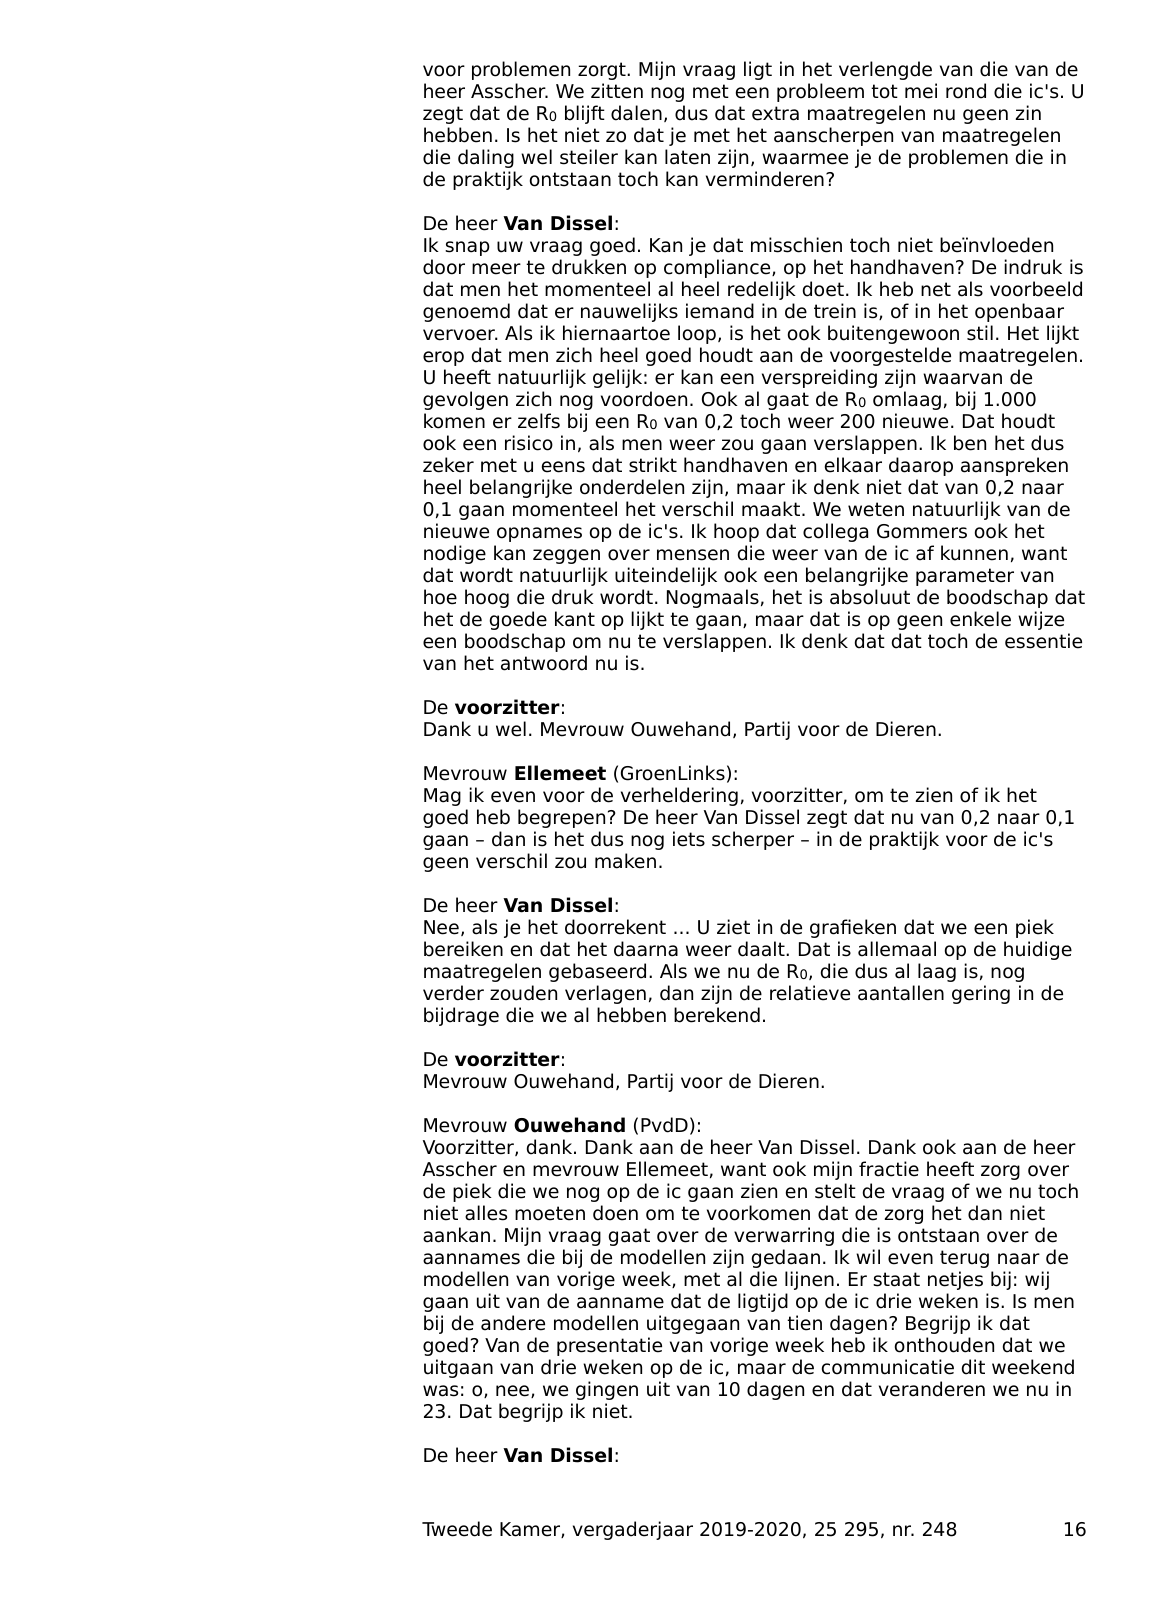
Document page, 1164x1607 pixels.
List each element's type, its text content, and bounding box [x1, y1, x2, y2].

text De heer Van Dissel: [422, 895, 1087, 917]
text Mevrouw Ellemeet (GroenLinks): [422, 763, 1087, 785]
text voor problemen zorgt. Mijn vraag ligt in het verlengde van die van de heer Asscher. We zitten nog met een probleem tot mei rond die ic's. U zegt dat de R0 blijft dalen, dus dat extra maatregelen nu geen zin hebben. Is het niet zo dat je met het aanscherpen van maatregelen die daling wel steiler kan laten zijn, waarmee je de problemen die in de praktijk ontstaan toch kan verminderen? [422, 59, 1087, 191]
text Voorzitter, dank. Dank aan de heer Van Dissel. Dank ook aan de heer Asscher en mevrouw Ellemeet, want ook mijn fractie heeft zorg over de piek die we nog op de ic gaan zien en stelt de vraag of we nu toch niet alles moeten doen om te voorkomen dat de zorg het dan niet aankan. Mijn vraag gaat over de verwarring die is ontstaan over de aannames die bij de modellen zijn gedaan. Ik wil even terug naar de modellen van vorige week, met al die lijnen. Er staat netjes bij: wij gaan uit van de aanname dat de ligtijd op de ic drie weken is. Is men bij de andere modellen uitgegaan van tien dagen? Begrijp ik dat goed? Van de presentatie van vorige week heb ik onthouden dat we uitgaan van drie weken op de ic, maar de communicatie dit weekend was: o, nee, we gingen uit van 10 dagen en dat veranderen we nu in 23. Dat begrijp ik niet. [422, 1137, 1087, 1423]
text Mevrouw Ouwehand, Partij voor de Dieren. [422, 1071, 1087, 1093]
text Mag ik even voor de verheldering, voorzitter, om te zien of ik het goed heb begrepen? De heer Van Dissel zegt dat nu van 0,2 naar 0,1 gaan – dan is het dus nog iets scherper – in de praktijk voor de ic's geen verschil zou maken. [422, 785, 1087, 873]
text Nee, als je het doorrekent ... U ziet in de grafieken dat we een piek bereiken en dat het daarna weer daalt. Dat is allemaal op de huidige maatregelen gebaseerd. Als we nu de R0, die dus al laag is, nog verder zouden verlagen, dan zijn de relatieve aantallen gering in de bijdrage die we al hebben berekend. [422, 917, 1087, 1027]
text De heer Van Dissel: [422, 1445, 1087, 1467]
text De voorzitter: [422, 697, 1087, 719]
text Ik snap uw vraag goed. Kan je dat misschien toch niet beïnvloeden door meer te drukken op compliance, op het handhaven? De indruk is dat men het momenteel al heel redelijk doet. Ik heb net als voorbeeld genoemd dat er nauwelijks iemand in de trein is, of in het openbaar vervoer. Als ik hiernaartoe loop, is het ook buitengewoon stil. Het lijkt erop dat men zich heel goed houdt aan de voorgestelde maatregelen. U heeft natuurlijk gelijk: er kan een verspreiding zijn waarvan de gevolgen zich nog voordoen. Ook al gaat de R0 omlaag, bij 1.000 komen er zelfs bij een R0 van 0,2 toch weer 200 nieuwe. Dat houdt ook een risico in, als men weer zou gaan verslappen. Ik ben het dus zeker met u eens dat strikt handhaven en elkaar daarop aanspreken heel belangrijke onderdelen zijn, maar ik denk niet dat van 0,2 naar 0,1 gaan momenteel het verschil maakt. We weten natuurlijk van de nieuwe opnames op de ic's. Ik hoop dat collega Gommers ook het nodige kan zeggen over mensen die weer van de ic af kunnen, want dat wordt natuurlijk uiteindelijk ook een belangrijke parameter van hoe hoog die druk wordt. Nogmaals, het is absoluut de boodschap dat het de goede kant op lijkt te gaan, maar dat is op geen enkele wijze een boodschap om nu te verslappen. Ik denk dat dat toch de essentie van het antwoord nu is. [422, 235, 1087, 675]
text Mevrouw Ouwehand (PvdD): [422, 1115, 1087, 1137]
text De voorzitter: [422, 1049, 1087, 1071]
text De heer Van Dissel: [422, 213, 1087, 235]
text Dank u wel. Mevrouw Ouwehand, Partij voor de Dieren. [422, 719, 1087, 741]
